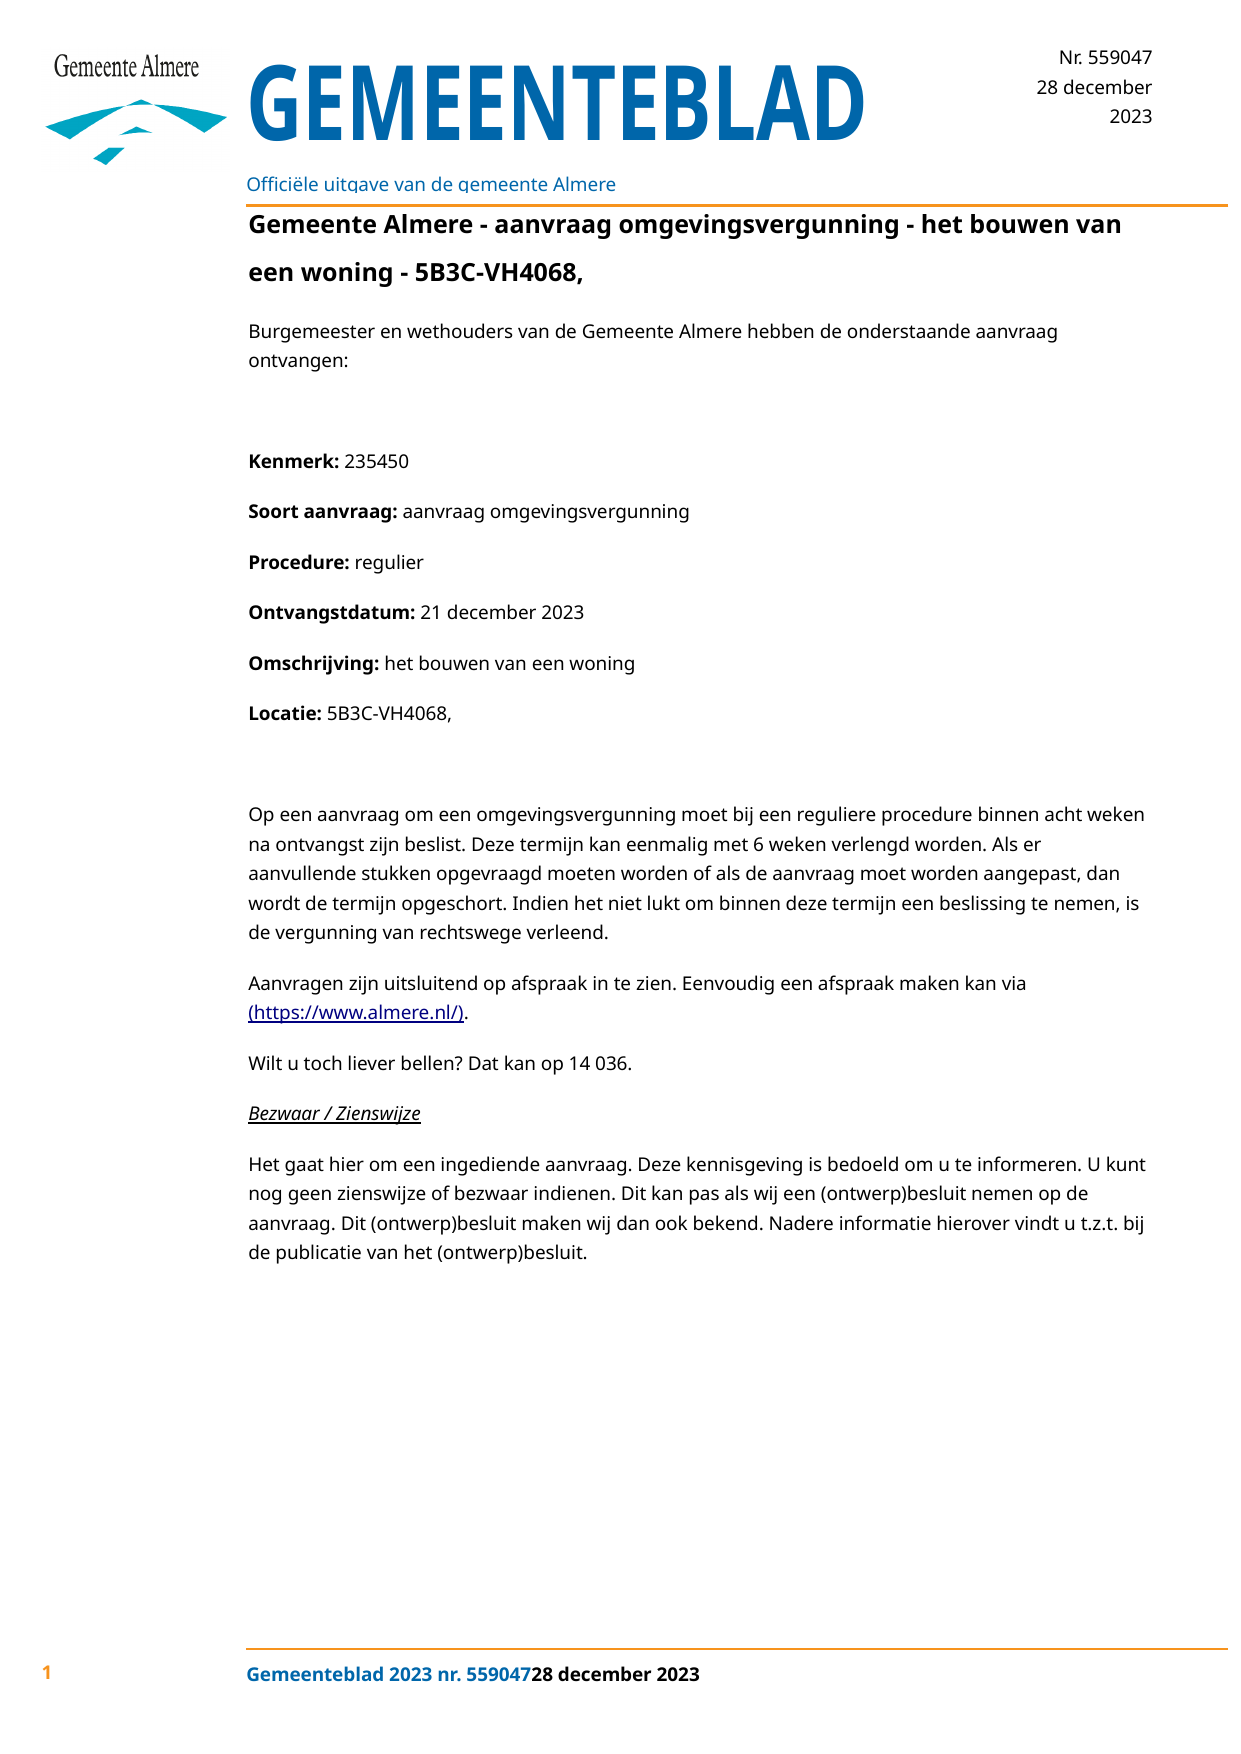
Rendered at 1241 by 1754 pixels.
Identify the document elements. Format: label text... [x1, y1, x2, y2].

text Wilt u toch liever bellen? Dat kan op 14 036. [248, 1050, 1152, 1076]
text Locatie: 5B3C-VH4068, [248, 700, 1152, 726]
text Aanvragen zijn uitsluitend op afspraak in te zien. Eenvoudig een afspraak maken kan via (https://www.almere.nl/). [248, 970, 1152, 1025]
text Burgemeester en wethouders van de Gemeente Almere hebben de onderstaande aanvraag ontvangen: [248, 318, 1152, 373]
text Soort aanvraag: aanvraag omgevingsvergunning [248, 499, 1152, 524]
text Omschrijving: het bouwen van een woning [248, 650, 1152, 676]
picture [41, 47, 231, 172]
text Het gaat hier om een ingediende aanvraag. Deze kennisgeving is bedoeld om u te informeren. U kunt nog geen zienswijze of bezwaar indienen. Dit kan pas als wij een (ontwerp)besluit nemen op de aanvraag. Dit (ontwerp)besluit maken wij dan ook bekend. Nadere informatie hierover vindt u t.z.t. bij de publicatie van het (ontwerp)besluit. [248, 1151, 1152, 1265]
text Bezwaar / Zienswijze [248, 1100, 1152, 1126]
text Ontvangstdatum: 21 december 2023 [248, 599, 1152, 625]
text Procedure: regulier [248, 549, 1152, 575]
text Op een aanvraag om een omgevingsvergunning moet bij een reguliere procedure binnen acht weken na ontvangst zijn beslist. Deze termijn kan eenmalig met 6 weken verlengd worden. Als er aanvullende stukken opgevraagd moeten worden of als de aanvraag moet worden aangepast, dan wordt de termijn opgeschort. Indien het niet lukt om binnen deze termijn een beslissing te nemen, is de vergunning van rechtswege verleend. [248, 801, 1152, 945]
text Kenmerk: 235450 [248, 448, 1152, 474]
text Gemeente Almere - aanvraag omgevingsvergunning - het bouwen van een woning - 5B3C-VH4068, [248, 207, 1152, 288]
